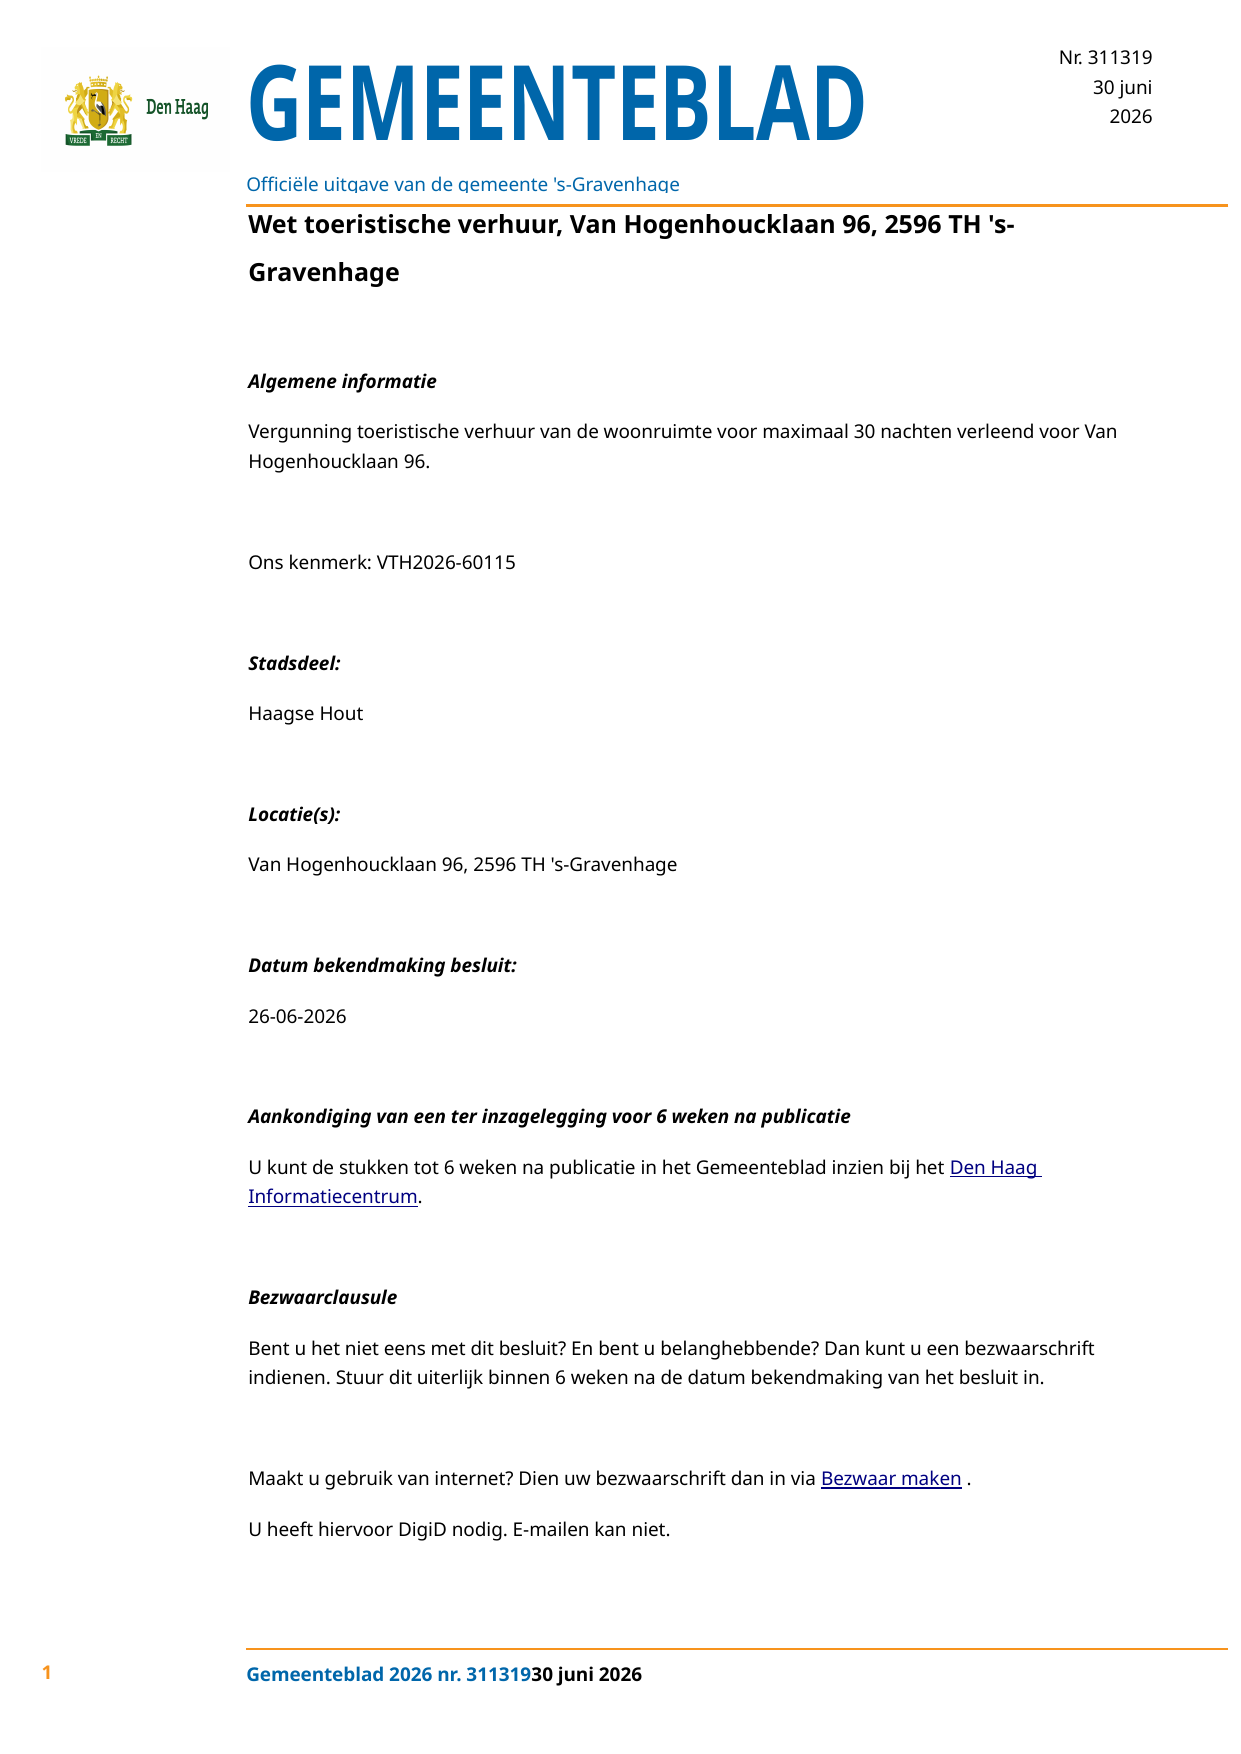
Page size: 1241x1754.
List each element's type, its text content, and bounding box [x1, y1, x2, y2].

text Wet toeristische verhuur, Van Hogenhoucklaan 96, 2596 TH 's-Gravenhage [248, 207, 1152, 288]
text Datum bekendmaking besluit: [248, 952, 1152, 978]
text Algemene informatie [248, 368, 1152, 394]
text U kunt de stukken tot 6 weken na publicatie in het Gemeenteblad inzien bij het Den Haag Informatiecentrum. [248, 1154, 1152, 1209]
text Haagse Hout [248, 700, 1152, 726]
text Maakt u gebruik van internet? Dien uw bezwaarschrift dan in via Bezwaar maken . [248, 1465, 1152, 1491]
text Locatie(s): [248, 801, 1152, 827]
text Bent u het niet eens met dit besluit? En bent u belanghebbende? Dan kunt u een bezwaarschrift indienen. Stuur dit uiterlijk binnen 6 weken na de datum bekendmaking van het besluit in. [248, 1335, 1152, 1390]
text Vergunning toeristische verhuur van de woonruimte voor maximaal 30 nachten verleend voor Van Hogenhoucklaan 96. [248, 419, 1152, 474]
text Van Hogenhoucklaan 96, 2596 TH 's-Gravenhage [248, 852, 1152, 877]
picture [41, 47, 231, 172]
text Bezwaarclausule [248, 1284, 1152, 1310]
text Aankondiging van een ter inzagelegging voor 6 weken na publicatie [248, 1104, 1152, 1129]
text 26-06-2026 [248, 1003, 1152, 1029]
text Stadsdeel: [248, 650, 1152, 676]
text U heeft hiervoor DigiD nodig. E-mailen kan niet. [248, 1516, 1152, 1542]
text Ons kenmerk: VTH2026-60115 [248, 549, 1152, 575]
